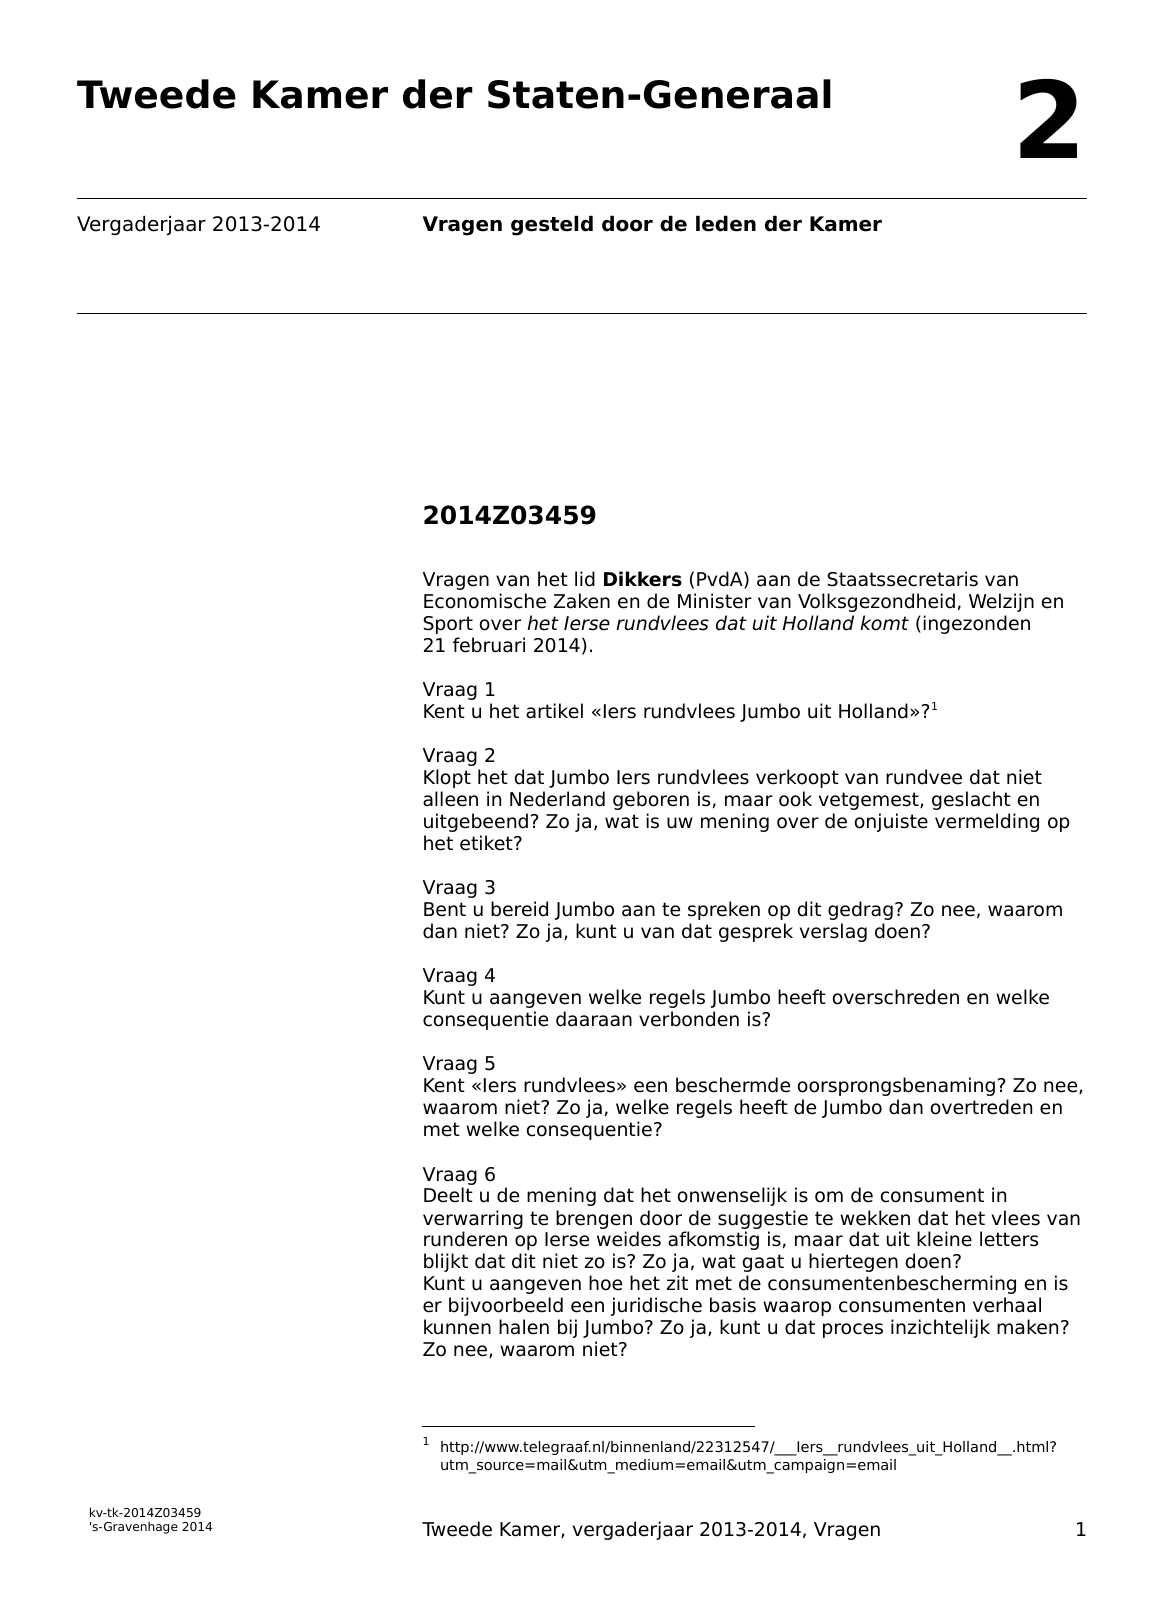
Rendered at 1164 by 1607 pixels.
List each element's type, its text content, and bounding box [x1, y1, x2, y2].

text 's-Gravenhage 2014 [88, 1520, 323, 1534]
table_cell Vergaderjaar 2013-2014 [77, 199, 422, 313]
text Vraag 2 [422, 745, 1087, 767]
table_header Tweede Kamer der Staten-Generaal [77, 59, 886, 198]
text Vraag 5 [422, 1053, 1087, 1075]
text Klopt het dat Jumbo Iers rundvlees verkoopt van rundvee dat niet alleen in Nederland geboren is, maar ook vetgemest, geslacht en uitgebeend? Zo ja, wat is uw mening over de onjuiste vermelding op het etiket? [422, 767, 1087, 855]
text Deelt u de mening dat het onwenselijk is om de consument in verwarring te brengen door de suggestie te wekken dat het vlees van runderen op Ierse weides afkomstig is, maar dat uit kleine letters blijkt dat dit niet zo is? Zo ja, wat gaat u hiertegen doen? [422, 1185, 1087, 1273]
text kv-tk-2014Z03459 [88, 1506, 323, 1520]
text Vraag 6 [422, 1163, 1087, 1185]
text Vraag 1 [422, 679, 1087, 701]
text 2014Z03459 [422, 501, 1087, 531]
text Vragen van het lid Dikkers (PvdA) aan de Staatssecretaris van Economische Zaken en de Minister van Volksgezondheid, Welzijn en Sport over het Ierse rundvlees dat uit Holland komt (ingezonden 21 februari 2014). [422, 569, 1087, 657]
table_header 2 [886, 59, 1087, 198]
text Kent u het artikel «Iers rundvlees Jumbo uit Holland»? [422, 701, 1087, 723]
text Bent u bereid Jumbo aan te spreken op dit gedrag? Zo nee, waarom dan niet? Zo ja, kunt u van dat gesprek verslag doen? [422, 899, 1087, 943]
text Kunt u aangeven welke regels Jumbo heeft overschreden en welke consequentie daaraan verbonden is? [422, 987, 1087, 1031]
text Vraag 4 [422, 965, 1087, 987]
text http://www.telegraaf.nl/binnenland/22312547/___Iers__rundvlees_uit_Holland__.html?utm_source=mail&utm_medium=email&utm_campaign=email [422, 1435, 1087, 1474]
table_cell Vragen gesteld door de leden der Kamer [422, 199, 1087, 313]
text Kent «Iers rundvlees» een beschermde oorsprongsbenaming? Zo nee, waarom niet? Zo ja, welke regels heeft de Jumbo dan overtreden en met welke consequentie? [422, 1075, 1087, 1141]
text Kunt u aangeven hoe het zit met de consumentenbescherming en is er bijvoorbeeld een juridische basis waarop consumenten verhaal kunnen halen bij Jumbo? Zo ja, kunt u dat proces inzichtelijk maken? Zo nee, waarom niet? [422, 1273, 1087, 1361]
text Vraag 3 [422, 877, 1087, 899]
